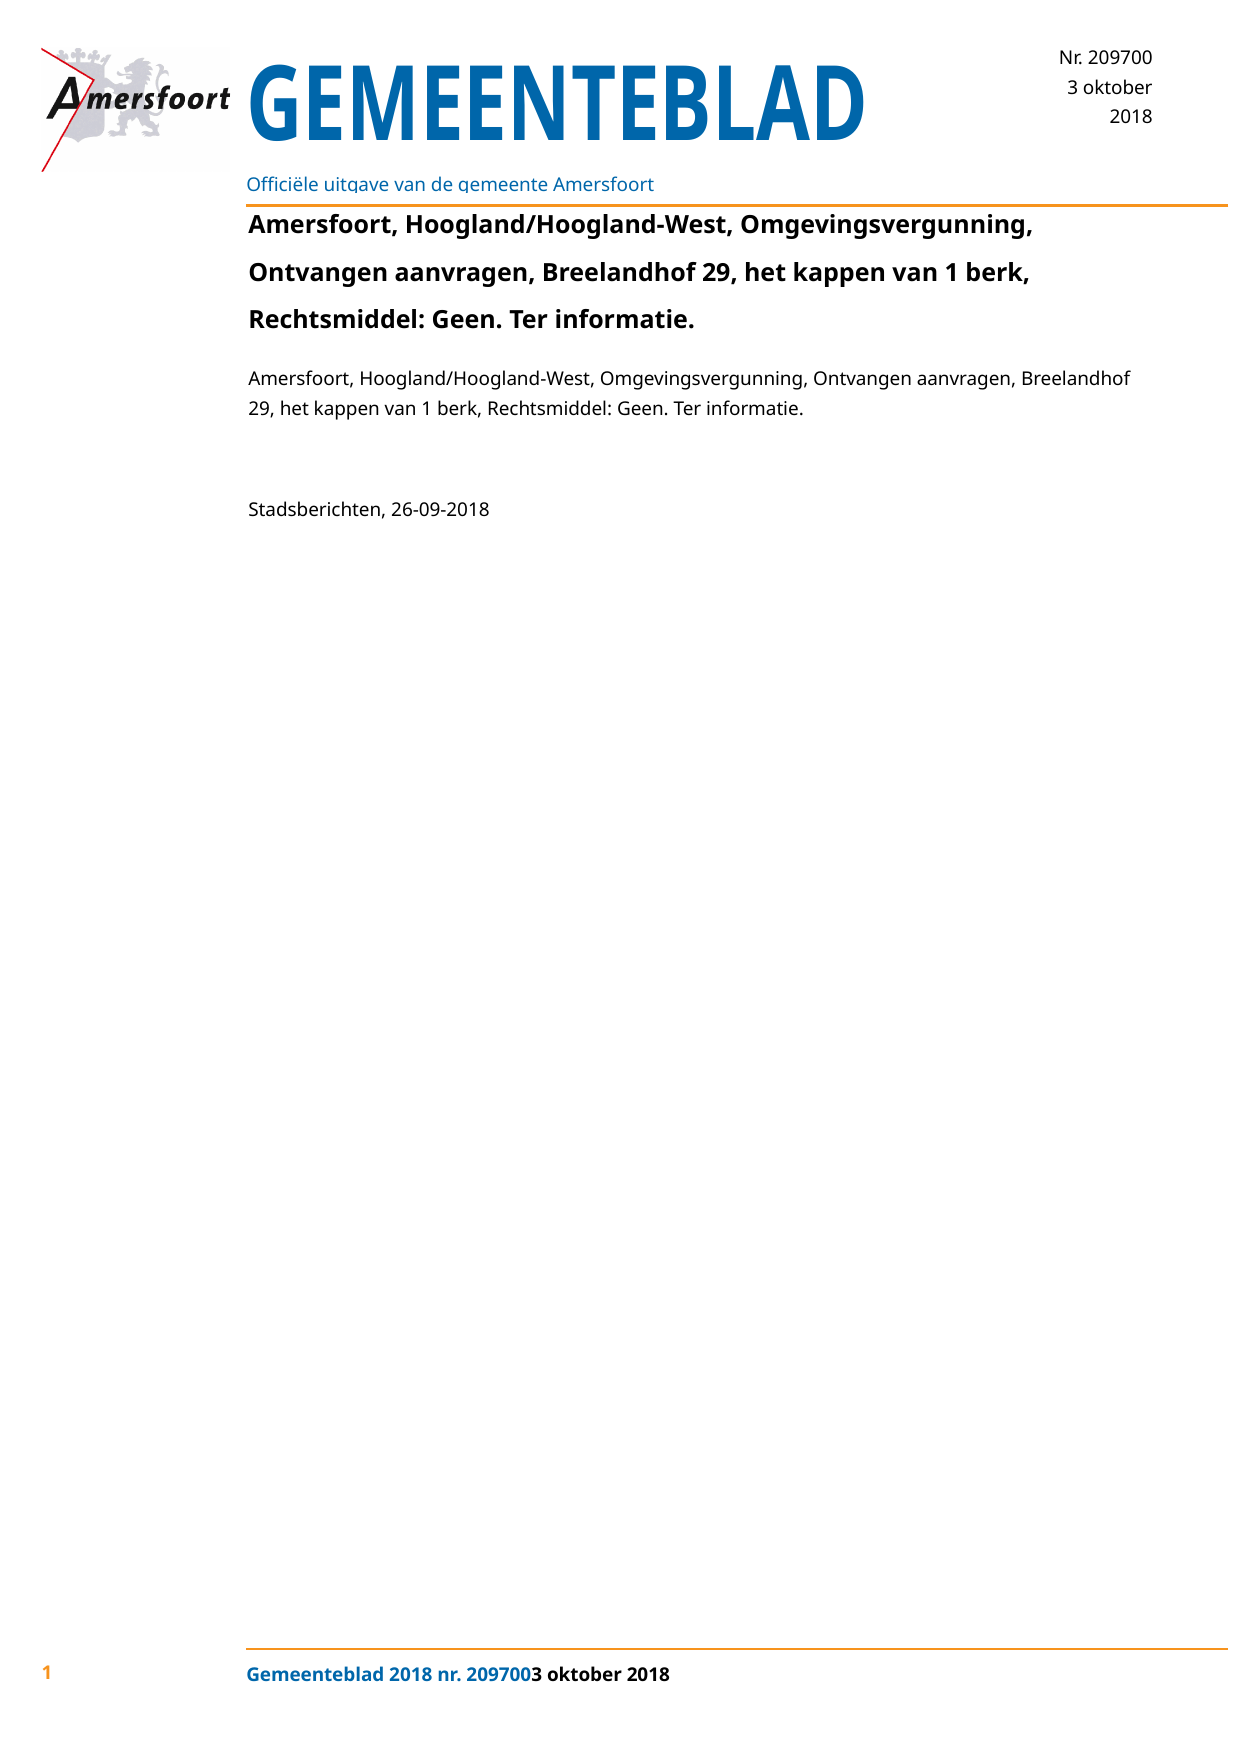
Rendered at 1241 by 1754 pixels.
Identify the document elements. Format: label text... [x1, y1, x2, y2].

text Amersfoort, Hoogland/Hoogland-West, Omgevingsvergunning, Ontvangen aanvragen, Breelandhof 29, het kappen van 1 berk, Rechtsmiddel: Geen. Ter informatie. [248, 207, 1152, 336]
text Amersfoort, Hoogland/Hoogland-West, Omgevingsvergunning, Ontvangen aanvragen, Breelandhof 29, het kappen van 1 berk, Rechtsmiddel: Geen. Ter informatie. [248, 366, 1152, 421]
text Stadsberichten, 26-09-2018 [248, 496, 1152, 522]
picture [41, 47, 231, 172]
